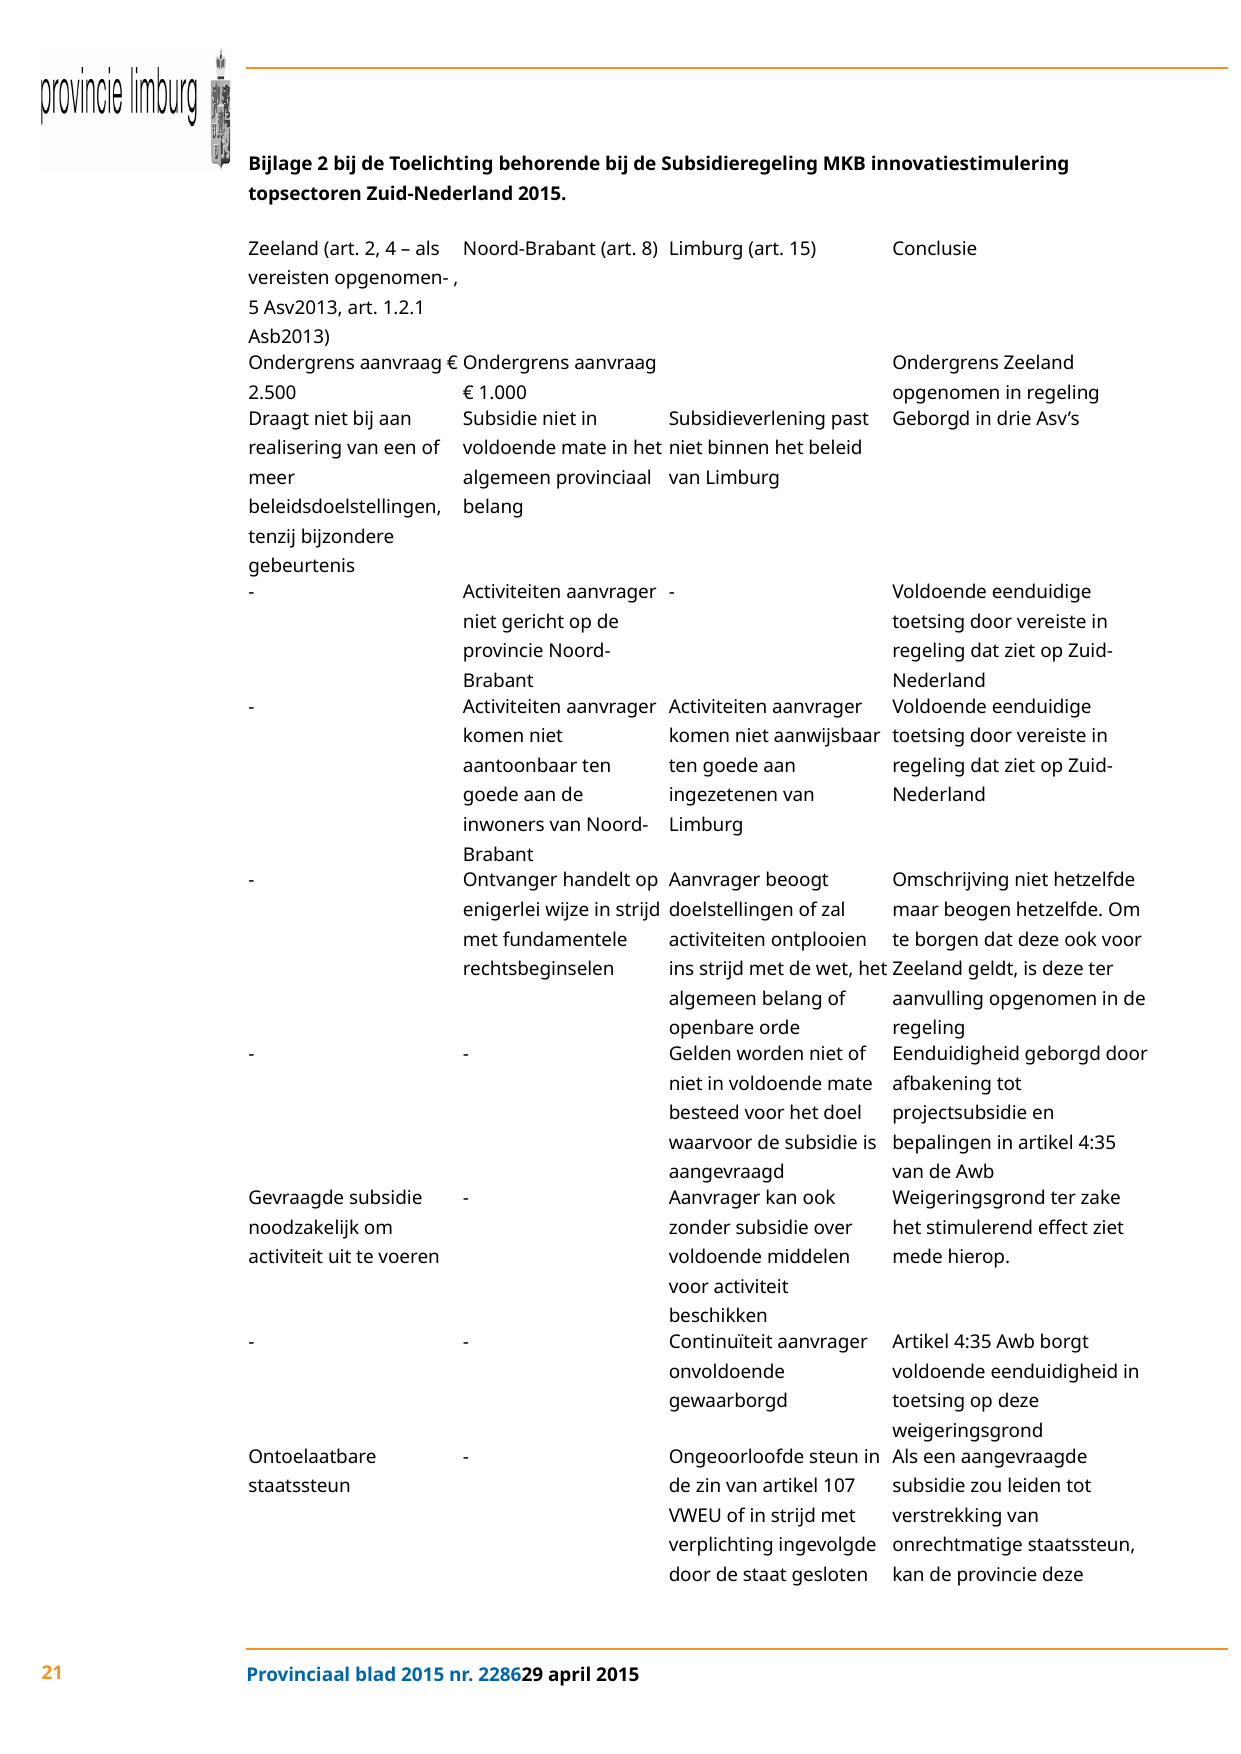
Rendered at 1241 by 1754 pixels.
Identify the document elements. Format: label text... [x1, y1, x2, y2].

table_cell Ontoelaatbare staatssteun [248, 1443, 463, 1587]
table_cell Omschrijving niet hetzelfde maar beogen hetzelfde. Om te borgen dat deze ook voor Zeeland geldt, is deze ter aanvulling opgenomen in de regeling [892, 867, 1152, 1040]
table_cell Voldoende eenduidige toetsing door vereiste in regeling dat ziet op Zuid-Nederland [892, 579, 1152, 693]
table_cell - [248, 867, 463, 1040]
table_cell Activiteiten aanvrager komen niet aanwijsbaar ten goede aan ingezetenen van Limburg [669, 693, 892, 867]
table_cell Activiteiten aanvrager niet gericht op de provincie Noord-Brabant [463, 579, 668, 693]
table_header Conclusie [892, 235, 1152, 349]
table_cell Ondergrens aanvraag € 1.000 [463, 350, 668, 405]
table_cell Aanvrager beoogt doelstellingen of zal activiteiten ontplooien ins strijd met de wet, het algemeen belang of openbare orde [669, 867, 892, 1040]
table_cell - [463, 1443, 668, 1587]
table_cell - [463, 1184, 668, 1328]
table_cell Ondergrens aanvraag € 2.500 [248, 350, 463, 405]
table_cell Ontvanger handelt op enigerlei wijze in strijd met fundamentele rechtsbeginselen [463, 867, 668, 1040]
table_cell Ondergrens Zeeland opgenomen in regeling [892, 350, 1152, 405]
table_cell Weigeringsgrond ter zake het stimulerend effect ziet mede hierop. [892, 1184, 1152, 1328]
table_cell - [248, 693, 463, 867]
table_cell Subsidie niet in voldoende mate in het algemeen provinciaal belang [463, 405, 668, 578]
table_cell Draagt niet bij aan realisering van een of meer beleidsdoelstellingen, tenzij bijzondere gebeurtenis [248, 405, 463, 578]
table_cell Eenduidigheid geborgd door afbakening tot projectsubsidie en bepalingen in artikel 4:35 van de Awb [892, 1040, 1152, 1184]
table_cell Ongeoorloofde steun in de zin van artikel 107 VWEU of in strijd met verplichting ingevolgde door de staat gesloten [669, 1443, 892, 1587]
table_cell - [248, 579, 463, 693]
table_cell [669, 350, 892, 405]
table_cell Aanvrager kan ook zonder subsidie over voldoende middelen voor activiteit beschikken [669, 1184, 892, 1328]
table_header Zeeland (art. 2, 4 – als vereisten opgenomen- , 5 Asv2013, art. 1.2.1 Asb2013) [248, 235, 463, 349]
table_cell - [248, 1328, 463, 1443]
table_cell Artikel 4:35 Awb borgt voldoende eenduidigheid in toetsing op deze weigeringsgrond [892, 1328, 1152, 1443]
table_cell Geborgd in drie Asv’s [892, 405, 1152, 578]
table_cell Activiteiten aanvrager komen niet aantoonbaar ten goede aan de inwoners van Noord-Brabant [463, 693, 668, 867]
table_cell - [248, 1040, 463, 1184]
table_cell - [463, 1040, 668, 1184]
table_cell Voldoende eenduidige toetsing door vereiste in regeling dat ziet op Zuid-Nederland [892, 693, 1152, 867]
table_cell Continuïteit aanvrager onvoldoende gewaarborgd [669, 1328, 892, 1443]
table_cell Als een aangevraagde subsidie zou leiden tot verstrekking van onrechtmatige staatssteun, kan de provincie deze [892, 1443, 1152, 1587]
picture [41, 47, 231, 172]
table_header Noord-Brabant (art. 8) [463, 235, 668, 349]
table_cell Subsidieverlening past niet binnen het beleid van Limburg [669, 405, 892, 578]
text Bijlage 2 bij de Toelichting behorende bij de Subsidieregeling MKB innovatiestimulering topsectoren Zuid-Nederland 2015. [248, 150, 1152, 205]
table_header Limburg (art. 15) [669, 235, 892, 349]
table_cell - [669, 579, 892, 693]
table_cell Gevraagde subsidie noodzakelijk om activiteit uit te voeren [248, 1184, 463, 1328]
table_cell - [463, 1328, 668, 1443]
table_cell Gelden worden niet of niet in voldoende mate besteed voor het doel waarvoor de subsidie is aangevraagd [669, 1040, 892, 1184]
